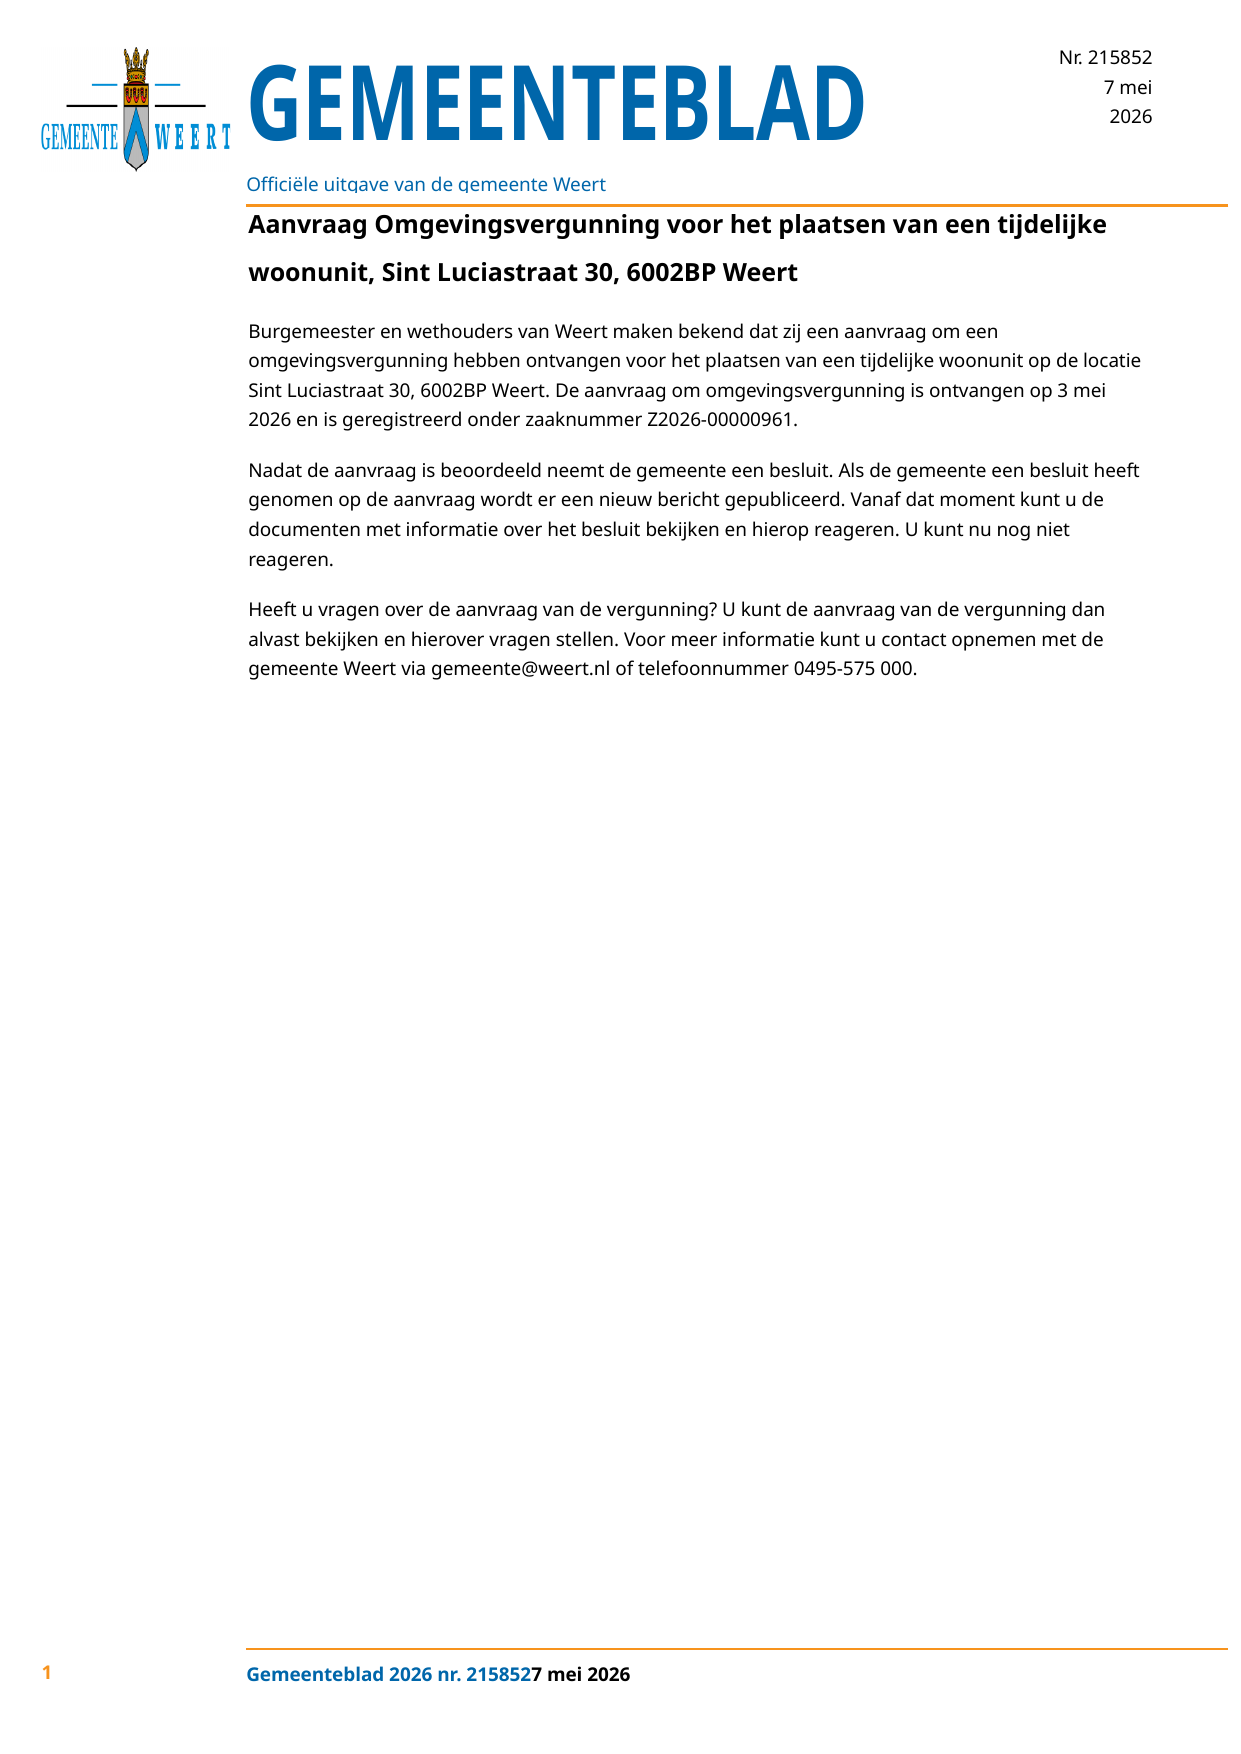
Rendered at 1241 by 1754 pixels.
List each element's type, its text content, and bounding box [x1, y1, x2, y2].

text Nadat de aanvraag is beoordeeld neemt de gemeente een besluit. Als de gemeente een besluit heeft genomen op de aanvraag wordt er een nieuw bericht gepubliceerd. Vanaf dat moment kunt u de documenten met informatie over het besluit bekijken en hierop reageren. U kunt nu nog niet reageren. [248, 457, 1152, 572]
text Aanvraag Omgevingsvergunning voor het plaatsen van een tijdelijke woonunit, Sint Luciastraat 30, 6002BP Weert [248, 207, 1152, 288]
picture [41, 47, 231, 172]
text Burgemeester en wethouders van Weert maken bekend dat zij een aanvraag om een omgevingsvergunning hebben ontvangen voor het plaatsen van een tijdelijke woonunit op de locatie Sint Luciastraat 30, 6002BP Weert. De aanvraag om omgevingsvergunning is ontvangen op 3 mei 2026 en is geregistreerd onder zaaknummer Z2026-00000961. [248, 318, 1152, 432]
text Heeft u vragen over de aanvraag van de vergunning? U kunt de aanvraag van de vergunning dan alvast bekijken en hierover vragen stellen. Voor meer informatie kunt u contact opnemen met de gemeente Weert via gemeente@weert.nl of telefoonnummer 0495-575 000. [248, 596, 1152, 681]
